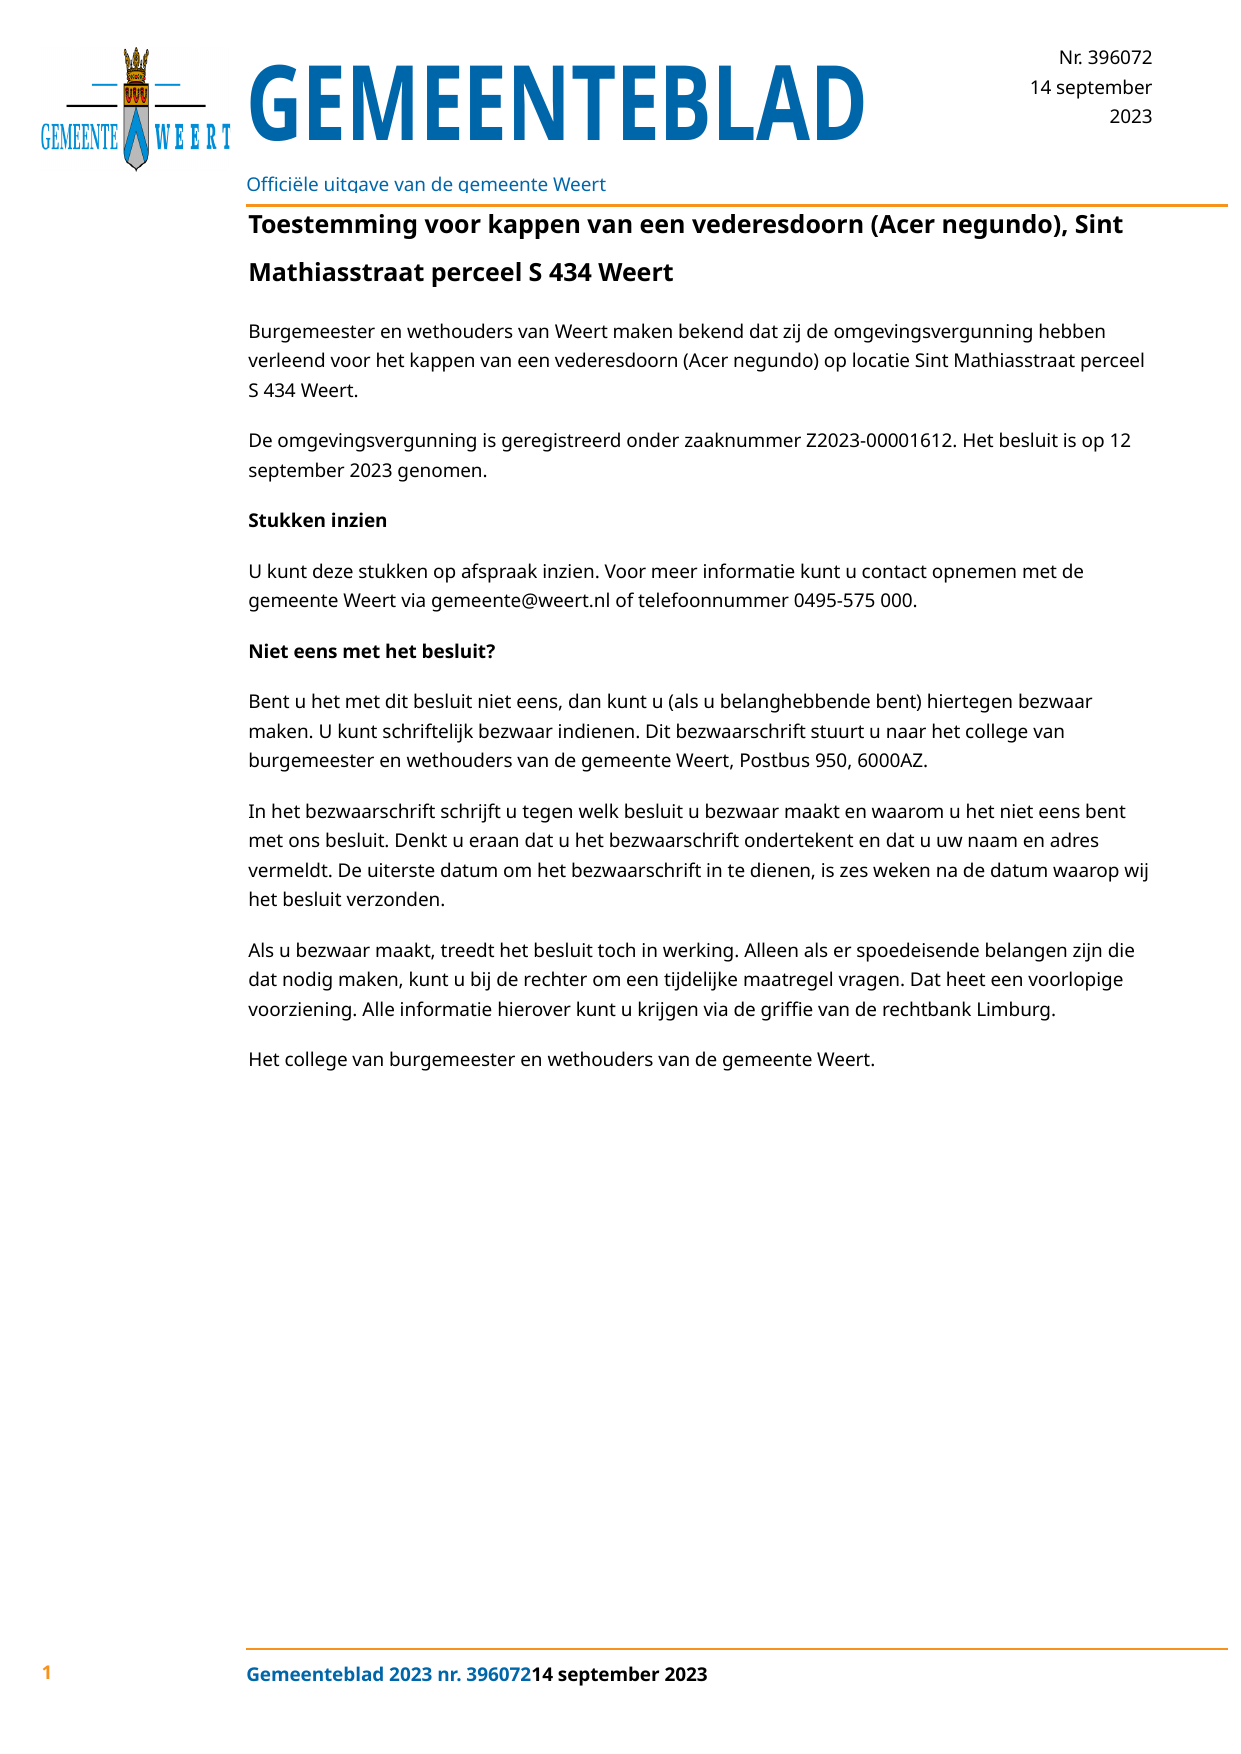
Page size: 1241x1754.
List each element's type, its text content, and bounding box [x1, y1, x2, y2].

text Het college van burgemeester en wethouders van de gemeente Weert. [248, 1047, 1152, 1072]
picture [41, 47, 231, 172]
text Niet eens met het besluit? [248, 638, 1152, 664]
text Bent u het met dit besluit niet eens, dan kunt u (als u belanghebbende bent) hiertegen bezwaar maken. U kunt schriftelijk bezwaar indienen. Dit bezwaarschrift stuurt u naar het college van burgemeester en wethouders van de gemeente Weert, Postbus 950, 6000AZ. [248, 688, 1152, 773]
text Toestemming voor kappen van een vederesdoorn (Acer negundo), Sint Mathiasstraat perceel S 434 Weert [248, 207, 1152, 288]
text Burgemeester en wethouders van Weert maken bekend dat zij de omgevingsvergunning hebben verleend voor het kappen van een vederesdoorn (Acer negundo) op locatie Sint Mathiasstraat perceel S 434 Weert. [248, 318, 1152, 403]
text U kunt deze stukken op afspraak inzien. Voor meer informatie kunt u contact opnemen met de gemeente Weert via gemeente@weert.nl of telefoonnummer 0495-575 000. [248, 558, 1152, 613]
text Als u bezwaar maakt, treedt het besluit toch in werking. Alleen als er spoedeisende belangen zijn die dat nodig maken, kunt u bij de rechter om een tijdelijke maatregel vragen. Dat heet een voorlopige voorziening. Alle informatie hierover kunt u krijgen via de griffie van de rechtbank Limburg. [248, 937, 1152, 1022]
text Stukken inzien [248, 507, 1152, 533]
text De omgevingsvergunning is geregistreerd onder zaaknummer Z2023-00001612. Het besluit is op 12 september 2023 genomen. [248, 427, 1152, 483]
text In het bezwaarschrift schrijft u tegen welk besluit u bezwaar maakt en waarom u het niet eens bent met ons besluit. Denkt u eraan dat u het bezwaarschrift ondertekent en dat u uw naam en adres vermeldt. De uiterste datum om het bezwaarschrift in te dienen, is zes weken na de datum waarop wij het besluit verzonden. [248, 798, 1152, 912]
